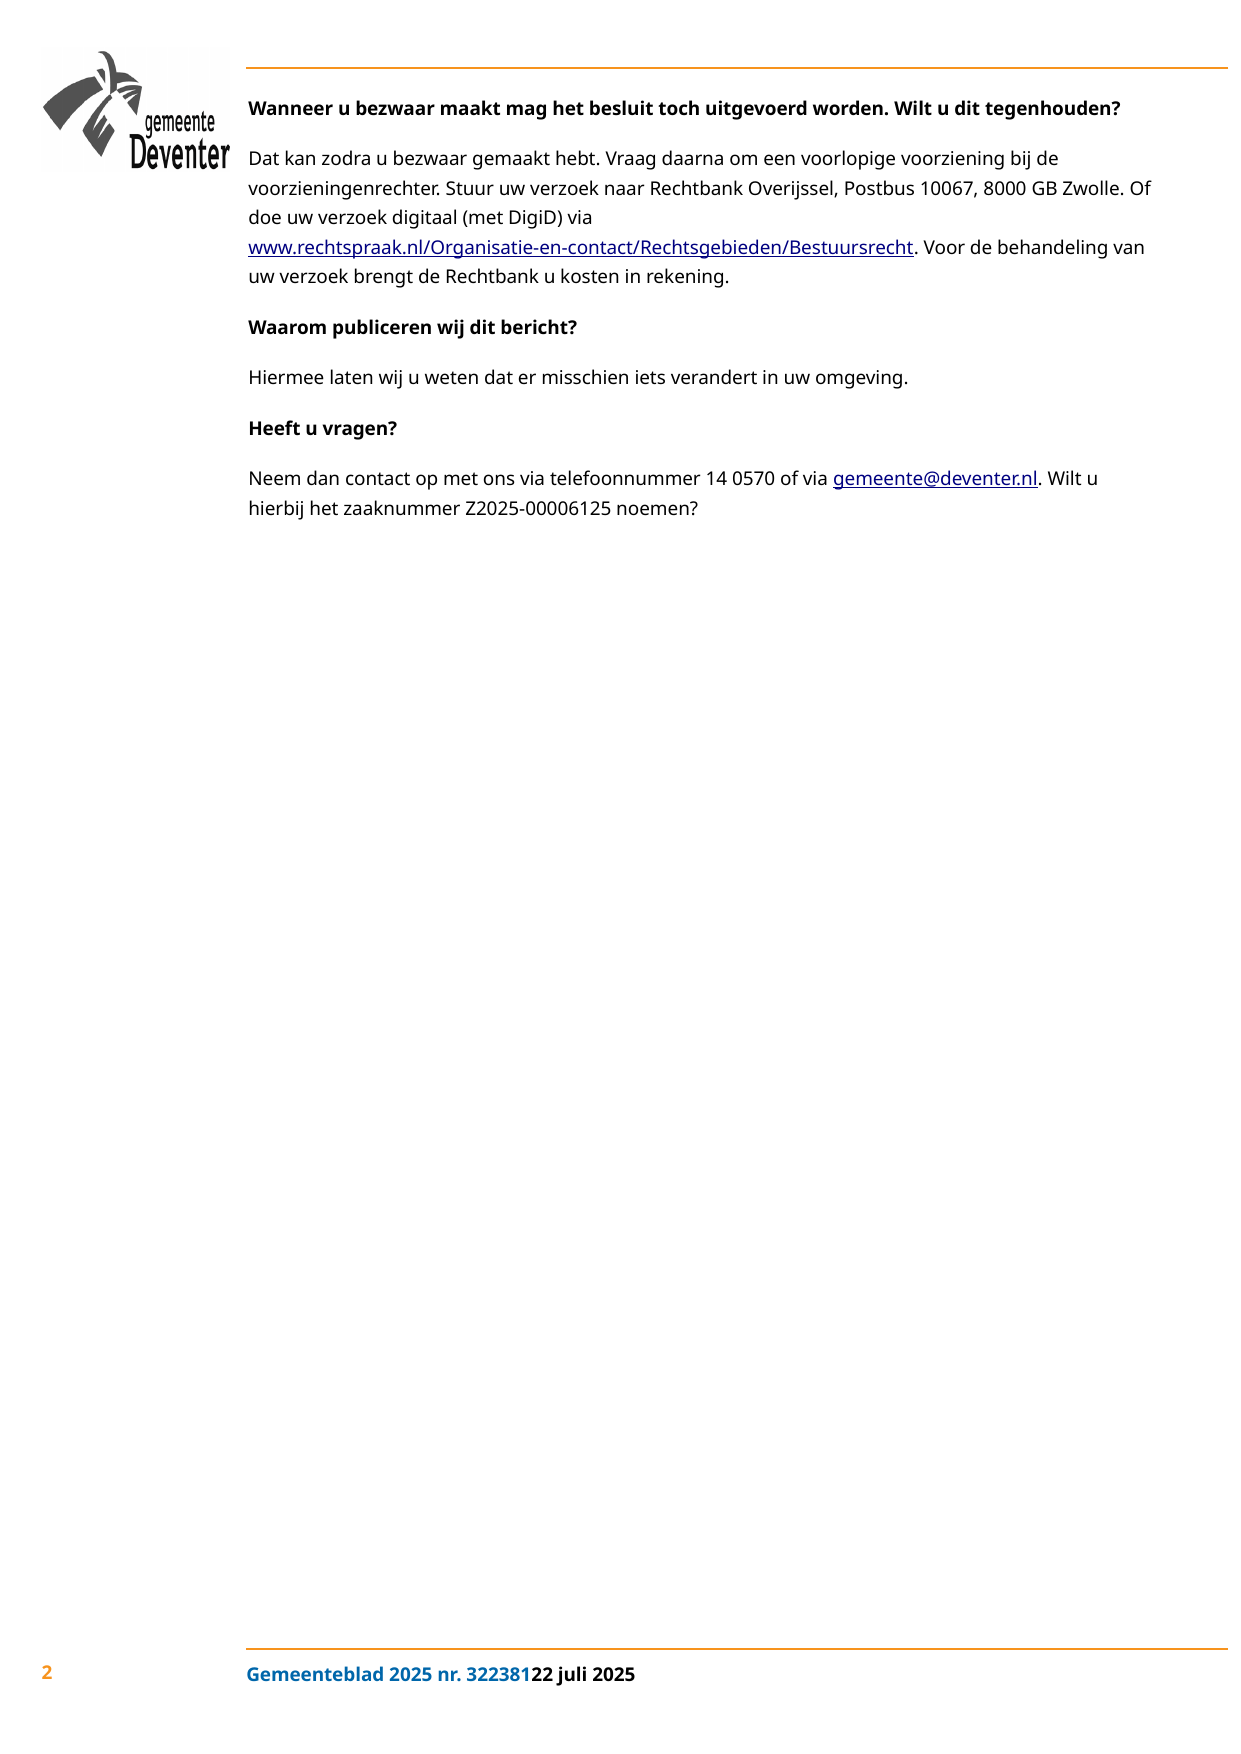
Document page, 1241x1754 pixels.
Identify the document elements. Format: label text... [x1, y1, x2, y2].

text Hiermee laten wij u weten dat er misschien iets verandert in uw omgeving. [248, 364, 1152, 390]
text Dat kan zodra u bezwaar gemaakt hebt. Vraag daarna om een voorlopige voorziening bij de voorzieningenrechter. Stuur uw verzoek naar Rechtbank Overijssel, Postbus 10067, 8000 GB Zwolle. Of doe uw verzoek digitaal (met DigiD) via www.rechtspraak.nl/Organisatie-en-contact/Rechtsgebieden/Bestuursrecht. Voor de behandeling van uw verzoek brengt de Rechtbank u kosten in rekening. [248, 145, 1152, 289]
text Heeft u vragen? [248, 415, 1152, 441]
text Neem dan contact op met ons via telefoonnummer 14 0570 of via gemeente@deventer.nl. Wilt u hierbij het zaaknummer Z2025-00006125 noemen? [248, 465, 1152, 521]
text Wanneer u bezwaar maakt mag het besluit toch uitgevoerd worden. Wilt u dit tegenhouden? [248, 95, 1152, 121]
text Waarom publiceren wij dit bericht? [248, 314, 1152, 340]
picture [41, 47, 231, 172]
